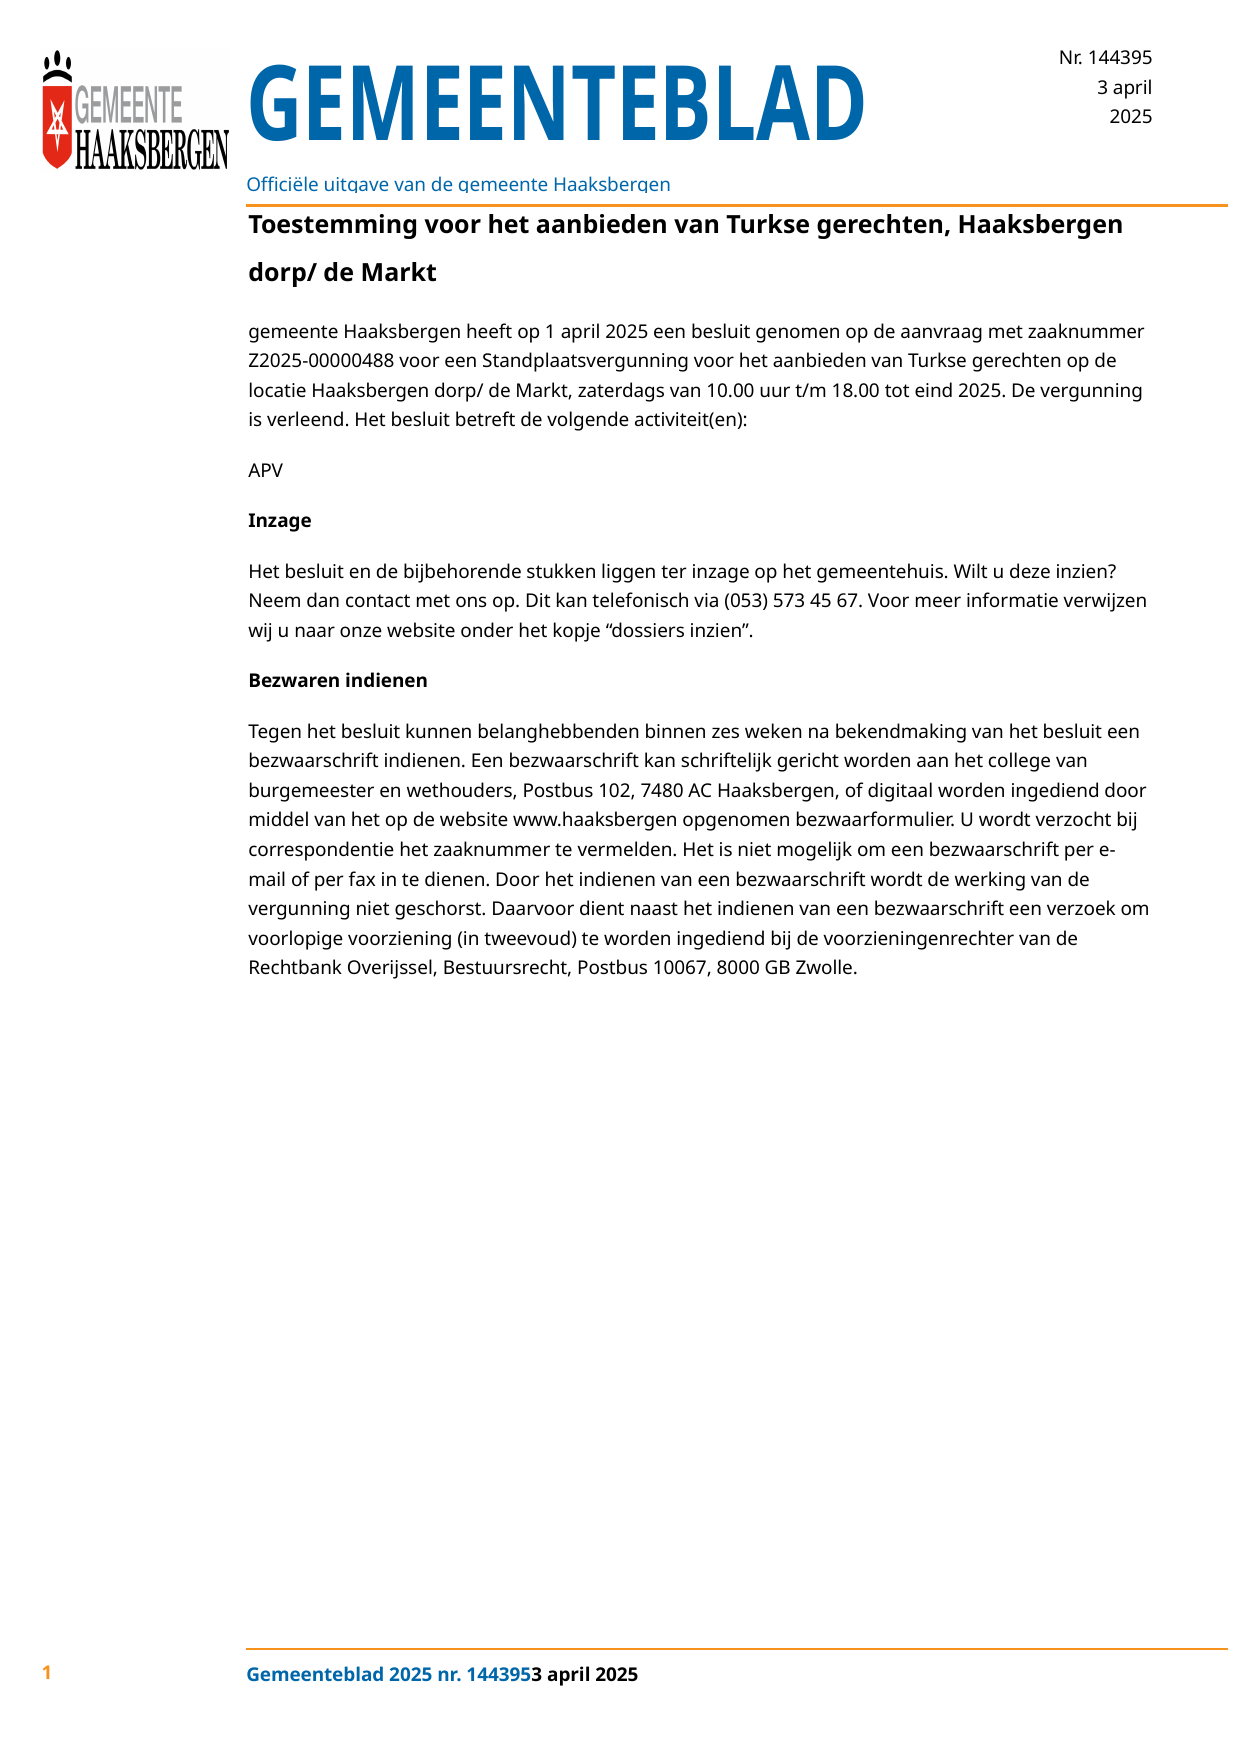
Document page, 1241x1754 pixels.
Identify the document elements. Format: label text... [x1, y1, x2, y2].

text Tegen het besluit kunnen belanghebbenden binnen zes weken na bekendmaking van het besluit een bezwaarschrift indienen. Een bezwaarschrift kan schriftelijk gericht worden aan het college van burgemeester en wethouders, Postbus 102, 7480 AC Haaksbergen, of digitaal worden ingediend door middel van het op de website www.haaksbergen opgenomen bezwaarformulier. U wordt verzocht bij correspondentie het zaaknummer te vermelden. Het is niet mogelijk om een bezwaarschrift per e-mail of per fax in te dienen. Door het indienen van een bezwaarschrift wordt de werking van de vergunning niet geschorst. Daarvoor dient naast het indienen van een bezwaarschrift een verzoek om voorlopige voorziening (in tweevoud) te worden ingediend bij de voorzieningenrechter van de Rechtbank Overijssel, Bestuursrecht, Postbus 10067, 8000 GB Zwolle. [248, 718, 1152, 980]
text Bezwaren indienen [248, 667, 1152, 693]
text Inzage [248, 507, 1152, 533]
text gemeente Haaksbergen heeft op 1 april 2025 een besluit genomen op de aanvraag met zaaknummer Z2025-00000488 voor een Standplaatsvergunning voor het aanbieden van Turkse gerechten op de locatie Haaksbergen dorp/ de Markt, zaterdags van 10.00 uur t/m 18.00 tot eind 2025. De vergunning is verleend. Het besluit betreft de volgende activiteit(en): [248, 318, 1152, 432]
text APV [248, 457, 1152, 483]
text Het besluit en de bijbehorende stukken liggen ter inzage op het gemeentehuis. Wilt u deze inzien? Neem dan contact met ons op. Dit kan telefonisch via (053) 573 45 67. Voor meer informatie verwijzen wij u naar onze website onder het kopje “dossiers inzien”. [248, 558, 1152, 643]
picture [41, 47, 231, 172]
text Toestemming voor het aanbieden van Turkse gerechten, Haaksbergen dorp/ de Markt [248, 207, 1152, 288]
